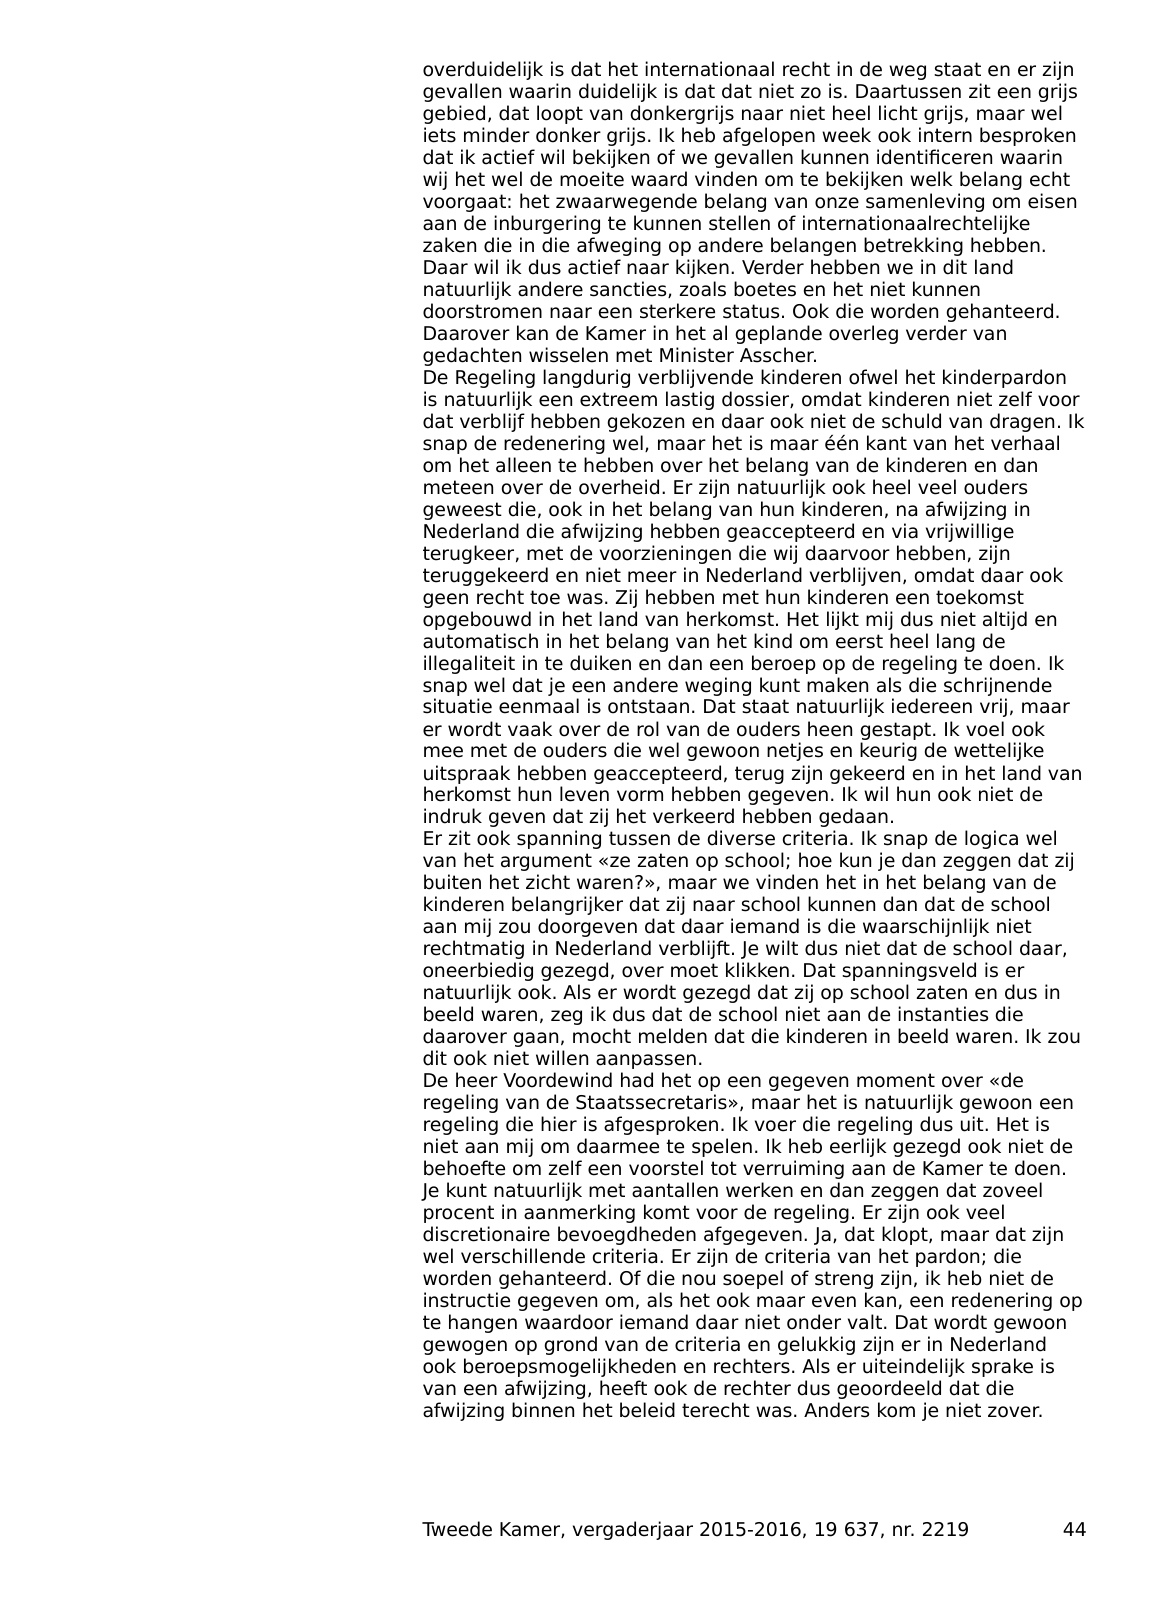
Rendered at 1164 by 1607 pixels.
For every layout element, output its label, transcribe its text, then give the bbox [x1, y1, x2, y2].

text De heer Voordewind had het op een gegeven moment over «de regeling van de Staatssecretaris», maar het is natuurlijk gewoon een regeling die hier is afgesproken. Ik voer die regeling dus uit. Het is niet aan mij om daarmee te spelen. Ik heb eerlijk gezegd ook niet de behoefte om zelf een voorstel tot verruiming aan de Kamer te doen. Je kunt natuurlijk met aantallen werken en dan zeggen dat zoveel procent in aanmerking komt voor de regeling. Er zijn ook veel discretionaire bevoegdheden afgegeven. Ja, dat klopt, maar dat zijn wel verschillende criteria. Er zijn de criteria van het pardon; die worden gehanteerd. Of die nou soepel of streng zijn, ik heb niet de instructie gegeven om, als het ook maar even kan, een redenering op te hangen waardoor iemand daar niet onder valt. Dat wordt gewoon gewogen op grond van de criteria en gelukkig zijn er in Nederland ook beroepsmogelijkheden en rechters. Als er uiteindelijk sprake is van een afwijzing, heeft ook de rechter dus geoordeeld dat die afwijzing binnen het beleid terecht was. Anders kom je niet zover. [422, 1070, 1087, 1422]
text overduidelijk is dat het internationaal recht in de weg staat en er zijn gevallen waarin duidelijk is dat dat niet zo is. Daartussen zit een grijs gebied, dat loopt van donkergrijs naar niet heel licht grijs, maar wel iets minder donker grijs. Ik heb afgelopen week ook intern besproken dat ik actief wil bekijken of we gevallen kunnen identificeren waarin wij het wel de moeite waard vinden om te bekijken welk belang echt voorgaat: het zwaarwegende belang van onze samenleving om eisen aan de inburgering te kunnen stellen of internationaalrechtelijke zaken die in die afweging op andere belangen betrekking hebben. Daar wil ik dus actief naar kijken. Verder hebben we in dit land natuurlijk andere sancties, zoals boetes en het niet kunnen doorstromen naar een sterkere status. Ook die worden gehanteerd. Daarover kan de Kamer in het al geplande overleg verder van gedachten wisselen met Minister Asscher. [422, 59, 1087, 367]
text Er zit ook spanning tussen de diverse criteria. Ik snap de logica wel van het argument «ze zaten op school; hoe kun je dan zeggen dat zij buiten het zicht waren?», maar we vinden het in het belang van de kinderen belangrijker dat zij naar school kunnen dan dat de school aan mij zou doorgeven dat daar iemand is die waarschijnlijk niet rechtmatig in Nederland verblijft. Je wilt dus niet dat de school daar, oneerbiedig gezegd, over moet klikken. Dat spanningsveld is er natuurlijk ook. Als er wordt gezegd dat zij op school zaten en dus in beeld waren, zeg ik dus dat de school niet aan de instanties die daarover gaan, mocht melden dat die kinderen in beeld waren. Ik zou dit ook niet willen aanpassen. [422, 828, 1087, 1070]
text De Regeling langdurig verblijvende kinderen ofwel het kinderpardon is natuurlijk een extreem lastig dossier, omdat kinderen niet zelf voor dat verblijf hebben gekozen en daar ook niet de schuld van dragen. Ik snap de redenering wel, maar het is maar één kant van het verhaal om het alleen te hebben over het belang van de kinderen en dan meteen over de overheid. Er zijn natuurlijk ook heel veel ouders geweest die, ook in het belang van hun kinderen, na afwijzing in Nederland die afwijzing hebben geaccepteerd en via vrijwillige terugkeer, met de voorzieningen die wij daarvoor hebben, zijn teruggekeerd en niet meer in Nederland verblijven, omdat daar ook geen recht toe was. Zij hebben met hun kinderen een toekomst opgebouwd in het land van herkomst. Het lijkt mij dus niet altijd en automatisch in het belang van het kind om eerst heel lang de illegaliteit in te duiken en dan een beroep op de regeling te doen. Ik snap wel dat je een andere weging kunt maken als die schrijnende situatie eenmaal is ontstaan. Dat staat natuurlijk iedereen vrij, maar er wordt vaak over de rol van de ouders heen gestapt. Ik voel ook mee met de ouders die wel gewoon netjes en keurig de wettelijke uitspraak hebben geaccepteerd, terug zijn gekeerd en in het land van herkomst hun leven vorm hebben gegeven. Ik wil hun ook niet de indruk geven dat zij het verkeerd hebben gedaan. [422, 367, 1087, 828]
